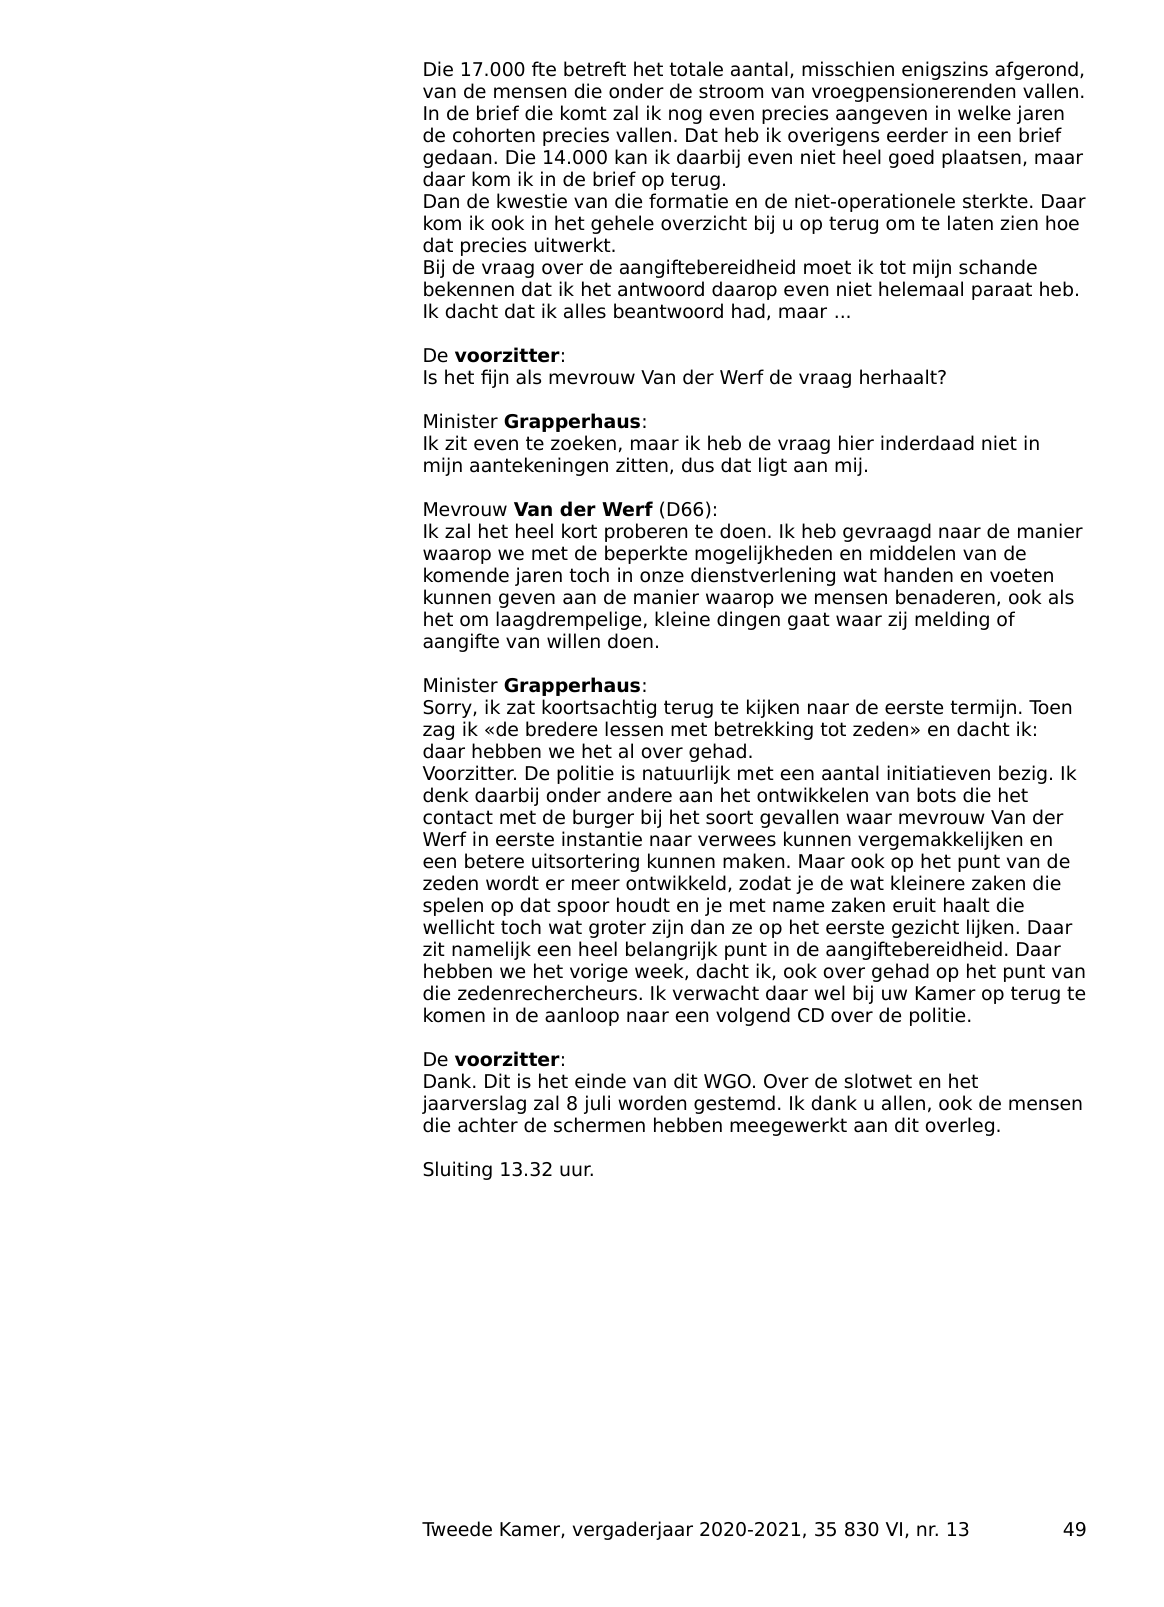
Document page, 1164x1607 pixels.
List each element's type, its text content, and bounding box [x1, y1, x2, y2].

text Dank. Dit is het einde van dit WGO. Over de slotwet en het jaarverslag zal 8 juli worden gestemd. Ik dank u allen, ook de mensen die achter de schermen hebben meegewerkt aan dit overleg. [422, 1071, 1087, 1137]
text Minister Grapperhaus: [422, 675, 1087, 697]
text Die 17.000 fte betreft het totale aantal, misschien enigszins afgerond, van de mensen die onder de stroom van vroegpensionerenden vallen. In de brief die komt zal ik nog even precies aangeven in welke jaren de cohorten precies vallen. Dat heb ik overigens eerder in een brief gedaan. Die 14.000 kan ik daarbij even niet heel goed plaatsen, maar daar kom ik in de brief op terug. [422, 59, 1087, 191]
text De voorzitter: [422, 1049, 1087, 1071]
text Is het fijn als mevrouw Van der Werf de vraag herhaalt? [422, 367, 1087, 389]
text Sluiting 13.32 uur. [422, 1159, 1087, 1181]
text Minister Grapperhaus: [422, 411, 1087, 433]
text Sorry, ik zat koortsachtig terug te kijken naar de eerste termijn. Toen zag ik «de bredere lessen met betrekking tot zeden» en dacht ik: daar hebben we het al over gehad. [422, 697, 1087, 763]
text Dan de kwestie van die formatie en de niet-operationele sterkte. Daar kom ik ook in het gehele overzicht bij u op terug om te laten zien hoe dat precies uitwerkt. [422, 191, 1087, 257]
text Bij de vraag over de aangiftebereidheid moet ik tot mijn schande bekennen dat ik het antwoord daarop even niet helemaal paraat heb. Ik dacht dat ik alles beantwoord had, maar ... [422, 257, 1087, 323]
text Mevrouw Van der Werf (D66): [422, 499, 1087, 521]
text Voorzitter. De politie is natuurlijk met een aantal initiatieven bezig. Ik denk daarbij onder andere aan het ontwikkelen van bots die het contact met de burger bij het soort gevallen waar mevrouw Van der Werf in eerste instantie naar verwees kunnen vergemakkelijken en een betere uitsortering kunnen maken. Maar ook op het punt van de zeden wordt er meer ontwikkeld, zodat je de wat kleinere zaken die spelen op dat spoor houdt en je met name zaken eruit haalt die wellicht toch wat groter zijn dan ze op het eerste gezicht lijken. Daar zit namelijk een heel belangrijk punt in de aangiftebereidheid. Daar hebben we het vorige week, dacht ik, ook over gehad op het punt van die zedenrechercheurs. Ik verwacht daar wel bij uw Kamer op terug te komen in de aanloop naar een volgend CD over de politie. [422, 763, 1087, 1027]
text De voorzitter: [422, 345, 1087, 367]
text Ik zit even te zoeken, maar ik heb de vraag hier inderdaad niet in mijn aantekeningen zitten, dus dat ligt aan mij. [422, 433, 1087, 477]
text Ik zal het heel kort proberen te doen. Ik heb gevraagd naar de manier waarop we met de beperkte mogelijkheden en middelen van de komende jaren toch in onze dienstverlening wat handen en voeten kunnen geven aan de manier waarop we mensen benaderen, ook als het om laagdrempelige, kleine dingen gaat waar zij melding of aangifte van willen doen. [422, 521, 1087, 653]
